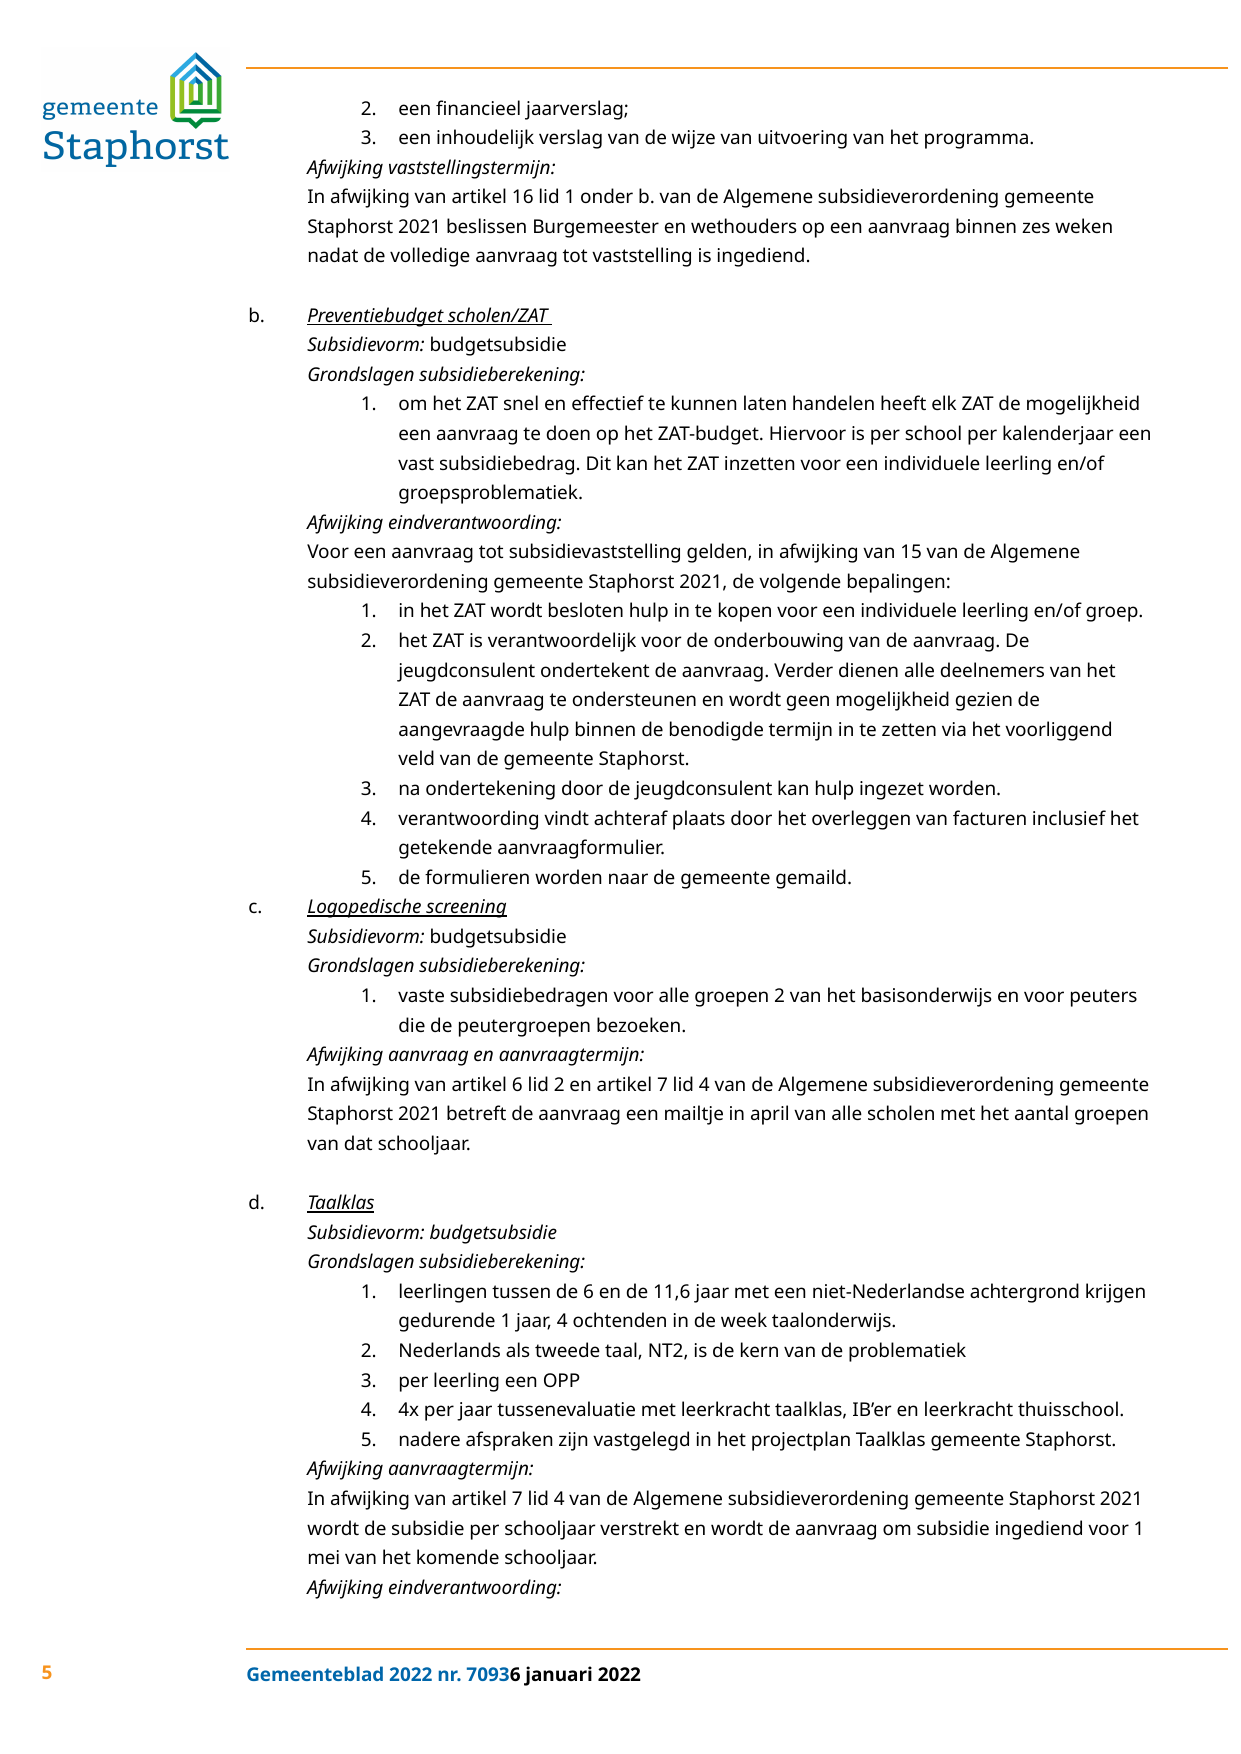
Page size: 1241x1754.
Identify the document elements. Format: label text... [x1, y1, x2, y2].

list Voor een aanvraag tot subsidievaststelling gelden, in afwijking van 15 van de Algemene subsidieverordening gemeente Staphorst 2021, de volgende bepalingen: [248, 538, 1152, 594]
list Subsidievorm: budgetsubsidie [248, 331, 1152, 357]
list Subsidievorm: budgetsubsidie [248, 1219, 1152, 1245]
list Logopedische screening [248, 893, 1152, 919]
list In afwijking van artikel 7 lid 4 van de Algemene subsidieverordening gemeente Staphorst 2021 wordt de subsidie per schooljaar verstrekt en wordt de aanvraag om subsidie ingediend voor 1 mei van het komende schooljaar. [248, 1485, 1152, 1570]
list de formulieren worden naar de gemeente gemaild. [361, 864, 1152, 890]
list een inhoudelijk verslag van de wijze van uitvoering van het programma. [361, 124, 1152, 150]
list Grondslagen subsidieberekening: [248, 953, 1152, 978]
list leerlingen tussen de 6 en de 11,6 jaar met een niet-Nederlandse achtergrond krijgen gedurende 1 jaar, 4 ochtenden in de week taalonderwijs. [361, 1278, 1152, 1333]
list Grondslagen subsidieberekening: [248, 1248, 1152, 1274]
list Preventiebudget scholen/ZAT [248, 302, 1152, 328]
list om het ZAT snel en effectief te kunnen laten handelen heeft elk ZAT de mogelijkheid een aanvraag te doen op het ZAT-budget. Hiervoor is per school per kalenderjaar een vast subsidiebedrag. Dit kan het ZAT inzetten voor een individuele leerling en/of groepsproblematiek. [361, 391, 1152, 505]
list Afwijking vaststellingstermijn: [248, 154, 1152, 180]
picture [41, 47, 231, 172]
list per leerling een OPP [361, 1367, 1152, 1393]
list 4x per jaar tussenevaluatie met leerkracht taalklas, IB’er en leerkracht thuisschool. [361, 1396, 1152, 1422]
list Nederlands als tweede taal, NT2, is de kern van de problematiek [361, 1337, 1152, 1363]
list vaste subsidiebedragen voor alle groepen 2 van het basisonderwijs en voor peuters die de peutergroepen bezoeken. [361, 982, 1152, 1038]
list Afwijking eindverantwoording: [248, 1574, 1152, 1600]
list Afwijking aanvraagtermijn: [248, 1456, 1152, 1481]
list Taalklas [248, 1189, 1152, 1215]
list Afwijking eindverantwoording: [248, 509, 1152, 535]
list na ondertekening door de jeugdconsulent kan hulp ingezet worden. [361, 775, 1152, 801]
list Subsidievorm: budgetsubsidie [248, 923, 1152, 949]
list een financieel jaarverslag; [361, 95, 1152, 121]
list in het ZAT wordt besloten hulp in te kopen voor een individuele leerling en/of groep. [361, 598, 1152, 623]
list nadere afspraken zijn vastgelegd in het projectplan Taalklas gemeente Staphorst. [361, 1426, 1152, 1452]
list verantwoording vindt achteraf plaats door het overleggen van facturen inclusief het getekende aanvraagformulier. [361, 805, 1152, 860]
list het ZAT is verantwoordelijk voor de onderbouwing van de aanvraag. De jeugdconsulent ondertekent de aanvraag. Verder dienen alle deelnemers van het ZAT de aanvraag te ondersteunen en wordt geen mogelijkheid gezien de aangevraagde hulp binnen de benodigde termijn in te zetten via het voorliggend veld van de gemeente Staphorst. [361, 627, 1152, 771]
list Grondslagen subsidieberekening: [248, 361, 1152, 387]
list Afwijking aanvraag en aanvraagtermijn: [248, 1041, 1152, 1067]
list In afwijking van artikel 16 lid 1 onder b. van de Algemene subsidieverordening gemeente Staphorst 2021 beslissen Burgemeester en wethouders op een aanvraag binnen zes weken nadat de volledige aanvraag tot vaststelling is ingediend. [248, 183, 1152, 268]
list In afwijking van artikel 6 lid 2 en artikel 7 lid 4 van de Algemene subsidieverordening gemeente Staphorst 2021 betreft de aanvraag een mailtje in april van alle scholen met het aantal groepen van dat schooljaar. [248, 1071, 1152, 1156]
